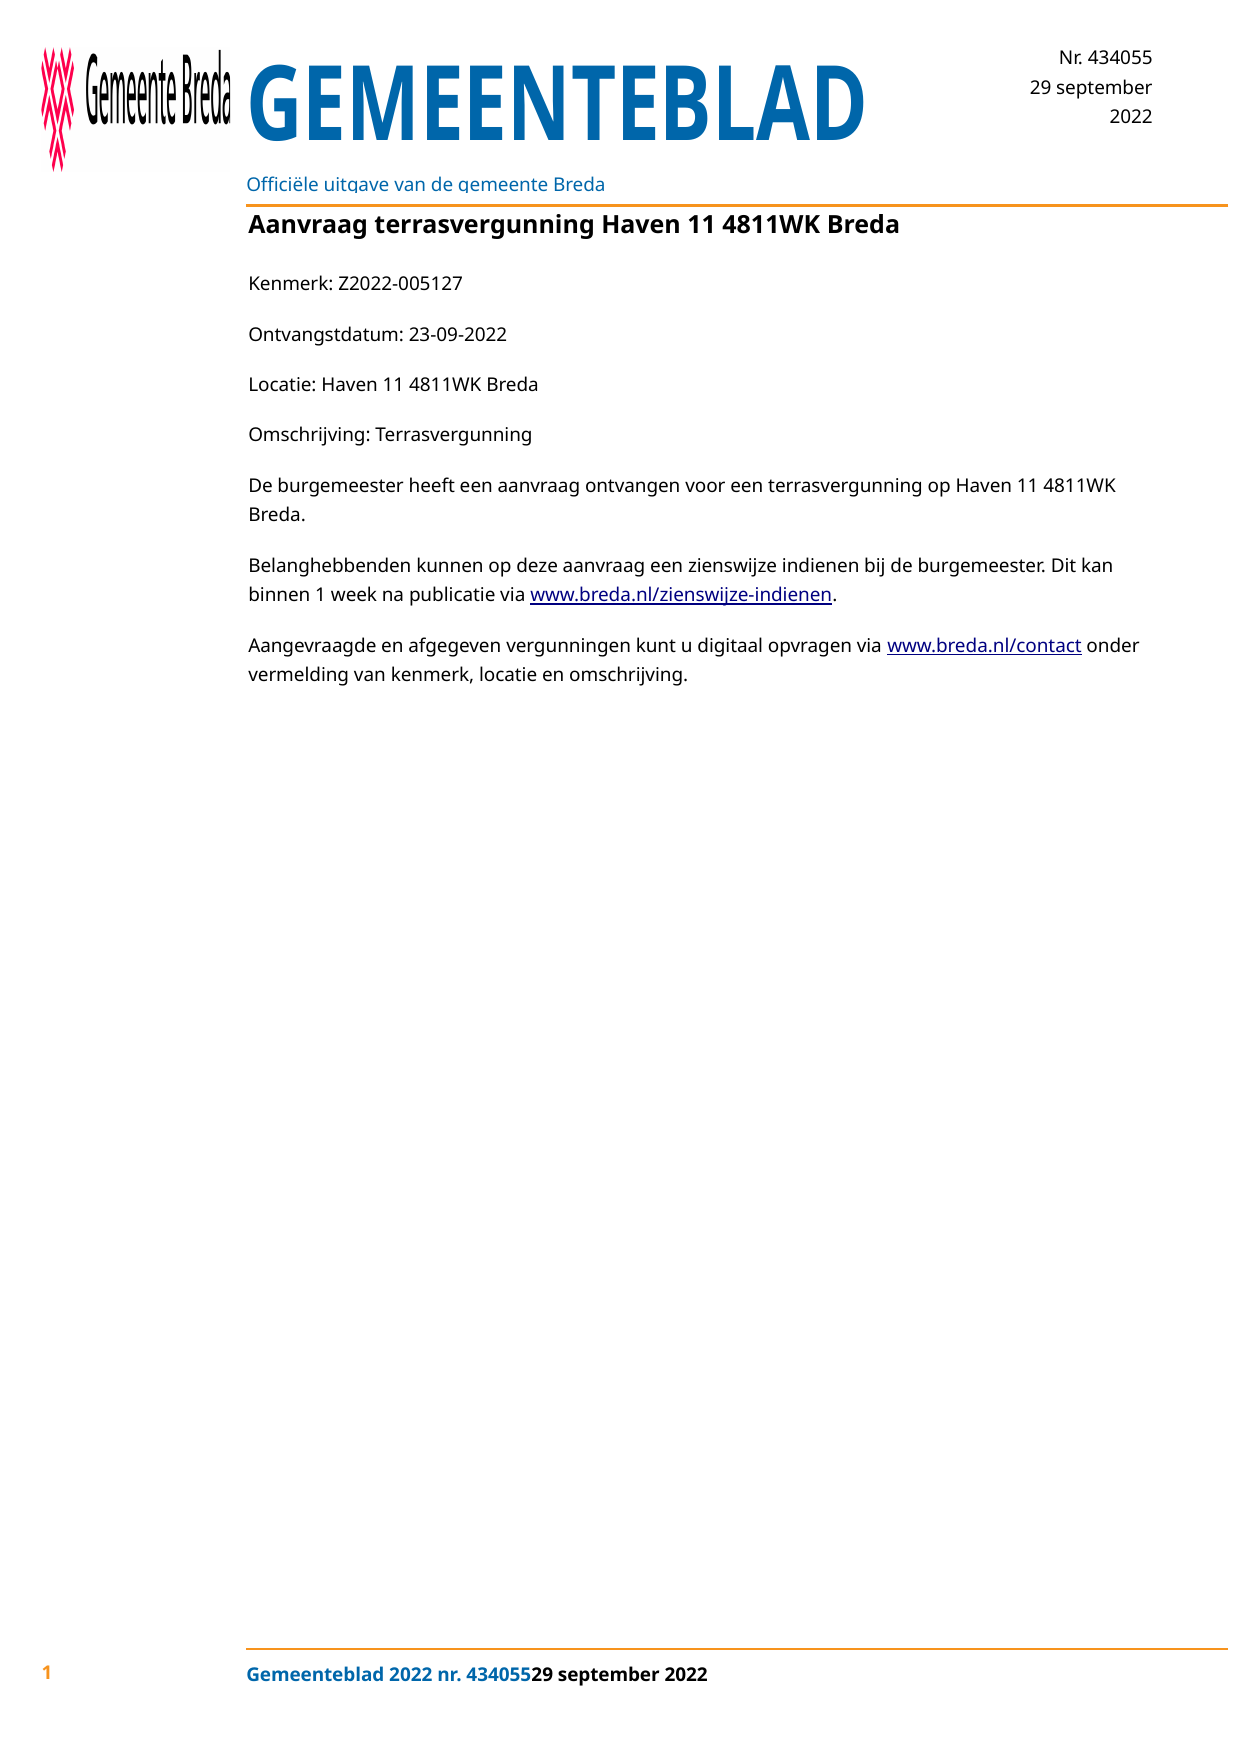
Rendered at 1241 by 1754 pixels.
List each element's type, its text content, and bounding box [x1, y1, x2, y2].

text Aangevraagde en afgegeven vergunningen kunt u digitaal opvragen via www.breda.nl/contact onder vermelding van kenmerk, locatie en omschrijving. [248, 632, 1152, 687]
text Belanghebbenden kunnen op deze aanvraag een zienswijze indienen bij de burgemeester. Dit kan binnen 1 week na publicatie via www.breda.nl/zienswijze-indienen. [248, 552, 1152, 607]
text Locatie: Haven 11 4811WK Breda [248, 371, 1152, 397]
text Kenmerk: Z2022-005127 [248, 270, 1152, 296]
text Ontvangstdatum: 23-09-2022 [248, 321, 1152, 346]
text Aanvraag terrasvergunning Haven 11 4811WK Breda [248, 207, 1152, 241]
text De burgemeester heeft een aanvraag ontvangen voor een terrasvergunning op Haven 11 4811WK Breda. [248, 472, 1152, 527]
picture [41, 47, 231, 172]
text Omschrijving: Terrasvergunning [248, 422, 1152, 447]
